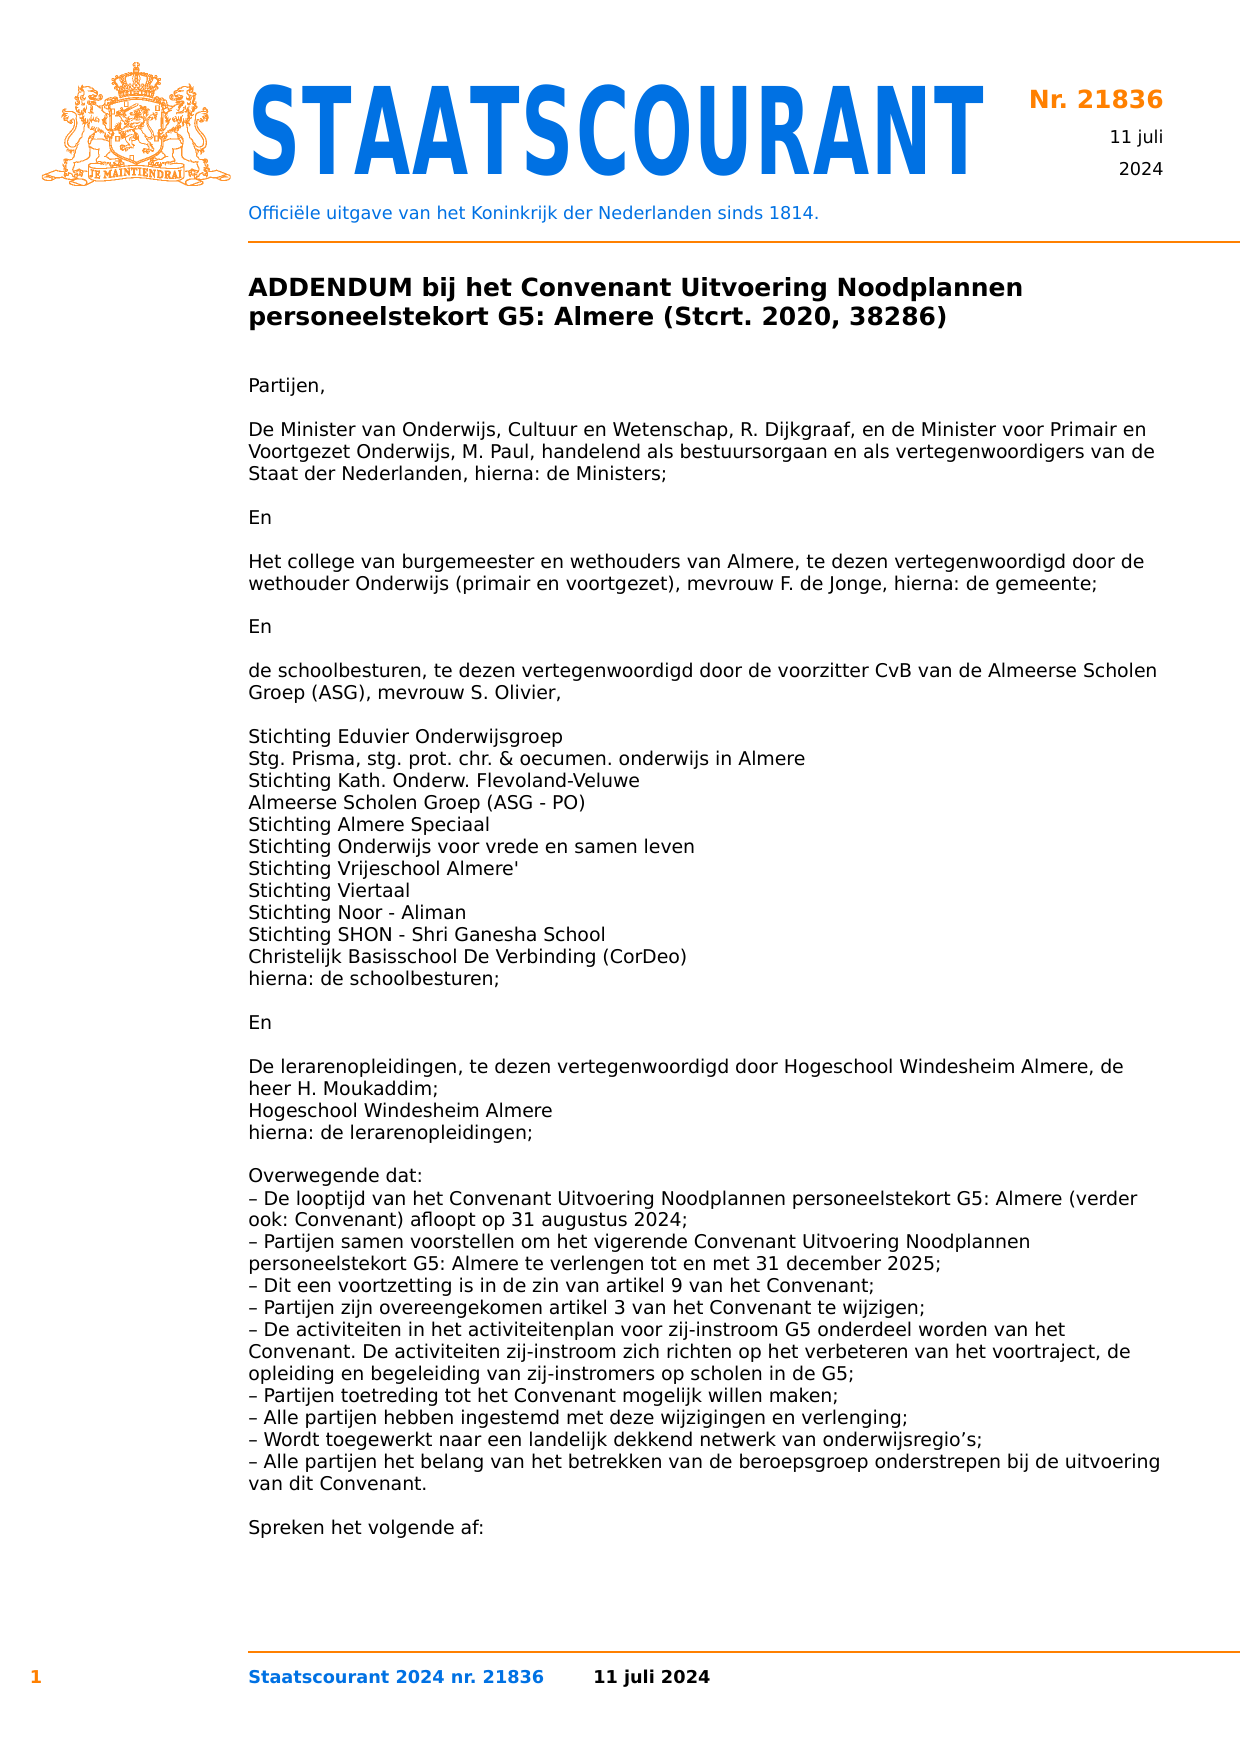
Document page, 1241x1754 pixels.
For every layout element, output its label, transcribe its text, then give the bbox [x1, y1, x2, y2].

text De Minister van Onderwijs, Cultuur en Wetenschap, R. Dijkgraaf, en de Minister voor Primair en Voortgezet Onderwijs, M. Paul, handelend als bestuursorgaan en als vertegenwoordigers van de Staat der Nederlanden, hierna: de Ministers; [248, 419, 1163, 485]
text Christelijk Basisschool De Verbinding (CorDeo) [248, 946, 1163, 968]
text Stichting Vrijeschool Almere' [248, 858, 1163, 880]
text Stichting Onderwijs voor vrede en samen leven [248, 836, 1163, 858]
table_cell 2024 [998, 153, 1240, 203]
picture [41, 62, 231, 186]
text – Alle partijen het belang van het betrekken van de beroepsgroep onderstrepen bij de uitvoering van dit Convenant. [248, 1451, 1163, 1495]
table_header STAATSCOURANT [248, 62, 998, 203]
text En [248, 507, 1163, 529]
text Stichting SHON - Shri Ganesha School [248, 924, 1163, 946]
text – De looptijd van het Convenant Uitvoering Noodplannen personeelstekort G5: Almere (verder ook: Convenant) afloopt op 31 augustus 2024; [248, 1187, 1163, 1231]
text En [248, 1012, 1163, 1034]
text de schoolbesturen, te dezen vertegenwoordigd door de voorzitter CvB van de Almeerse Scholen Groep (ASG), mevrouw S. Olivier, [248, 660, 1163, 704]
text Het college van burgemeester en wethouders van Almere, te dezen vertegenwoordigd door de wethouder Onderwijs (primair en voortgezet), mevrouw F. de Jonge, hierna: de gemeente; [248, 551, 1163, 594]
text – Partijen zijn overeengekomen artikel 3 van het Convenant te wijzigen; [248, 1297, 1163, 1319]
text Stichting Noor - Aliman [248, 902, 1163, 924]
table_cell Officiële uitgave van het Koninkrijk der Nederlanden sinds 1814. [248, 203, 1240, 241]
text Overwegende dat: [248, 1165, 1163, 1187]
text De lerarenopleidingen, te dezen vertegenwoordigd door Hogeschool Windesheim Almere, de heer H. Moukaddim; [248, 1056, 1163, 1099]
table_header Nr. 21836 [998, 62, 1240, 121]
text hierna: de schoolbesturen; [248, 968, 1163, 990]
text Stg. Prisma, stg. prot. chr. & oecumen. onderwijs in Almere [248, 748, 1163, 770]
text – De activiteiten in het activiteitenplan voor zij-instroom G5 onderdeel worden van het Convenant. De activiteiten zij-instroom zich richten op het verbeteren van het voortraject, de opleiding en begeleiding van zij-instromers op scholen in de G5; [248, 1319, 1163, 1385]
text – Partijen samen voorstellen om het vigerende Convenant Uitvoering Noodplannen personeelstekort G5: Almere te verlengen tot en met 31 december 2025; [248, 1231, 1163, 1275]
text Stichting Almere Speciaal [248, 814, 1163, 836]
text – Partijen toetreding tot het Convenant mogelijk willen maken; [248, 1385, 1163, 1407]
text Stichting Kath. Onderw. Flevoland-Veluwe [248, 770, 1163, 792]
text – Dit een voortzetting is in de zin van artikel 9 van het Convenant; [248, 1275, 1163, 1297]
text En [248, 616, 1163, 638]
text – Wordt toegewerkt naar een landelijk dekkend netwerk van onderwijsregio’s; [248, 1429, 1163, 1451]
text Stichting Eduvier Onderwijsgroep [248, 726, 1163, 748]
text Spreken het volgende af: [248, 1517, 1163, 1539]
text Partijen, [248, 375, 1163, 397]
table_cell 11 juli [998, 121, 1240, 153]
text – Alle partijen hebben ingestemd met deze wijzigingen en verlenging; [248, 1407, 1163, 1429]
subtitle ADDENDUM bij het Convenant Uitvoering Noodplannen personeelstekort G5: Almere (Stcrt. 2020, 38286) [248, 273, 1163, 331]
text Hogeschool Windesheim Almere [248, 1099, 1163, 1122]
table_header [25, 62, 248, 241]
text Stichting Viertaal [248, 880, 1163, 902]
text hierna: de lerarenopleidingen; [248, 1122, 1163, 1143]
text Almeerse Scholen Groep (ASG - PO) [248, 792, 1163, 814]
